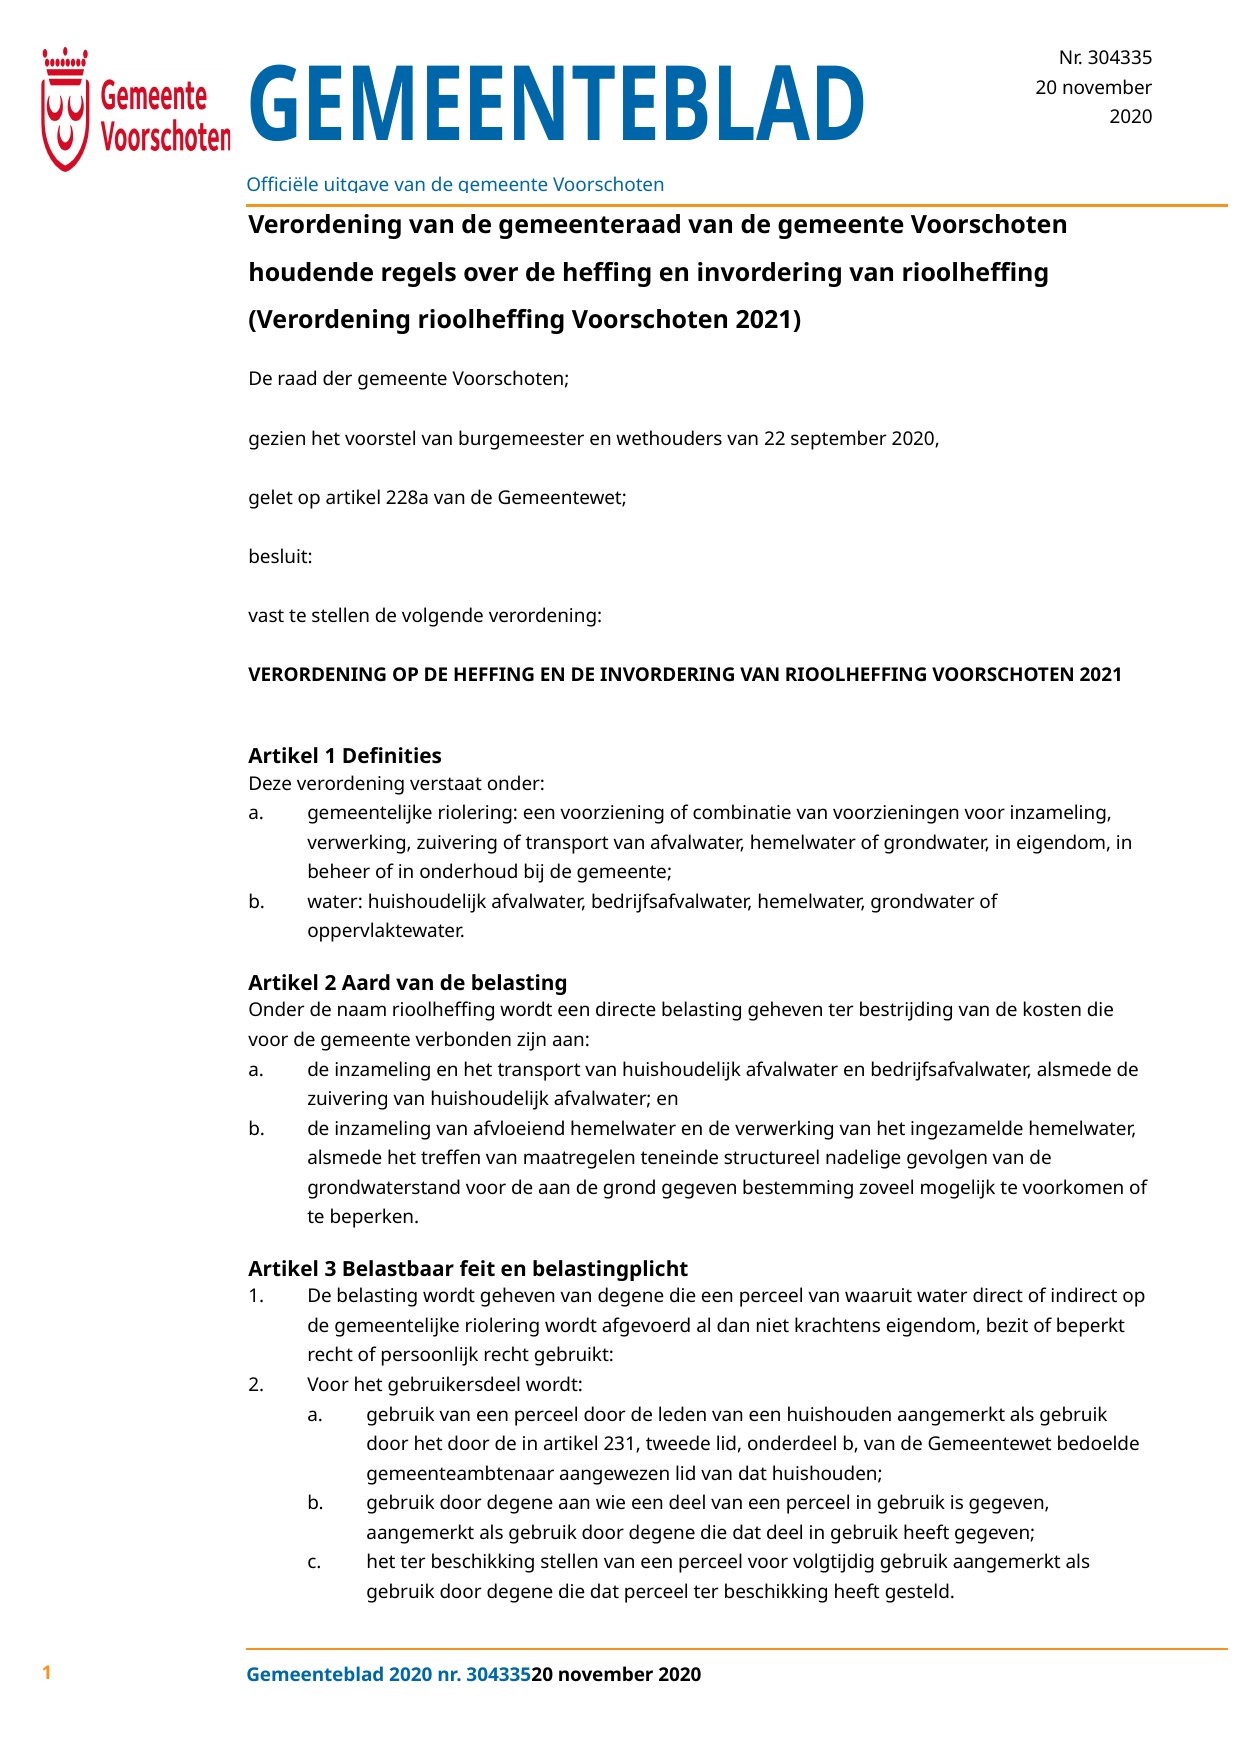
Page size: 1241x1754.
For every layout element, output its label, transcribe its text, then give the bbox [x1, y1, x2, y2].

text gezien het voorstel van burgemeester en wethouders van 22 september 2020, [248, 425, 1152, 450]
list het ter beschikking stellen van een perceel voor volgtijdig gebruik aangemerkt als gebruik door degene die dat perceel ter beschikking heeft gesteld. [307, 1549, 1152, 1604]
picture [41, 47, 231, 172]
text Artikel 3 Belastbaar feit en belastingplicht [248, 1254, 1152, 1282]
text Artikel 1 Definities [248, 741, 1152, 770]
text VERORDENING OP DE HEFFING EN DE INVORDERING VAN RIOOLHEFFING VOORSCHOTEN 2021 [248, 661, 1152, 687]
list gebruik door degene aan wie een deel van een perceel in gebruik is gegeven, aangemerkt als gebruik door degene die dat deel in gebruik heeft gegeven; [307, 1489, 1152, 1545]
text besluit: [248, 543, 1152, 569]
list gebruik van een perceel door de leden van een huishouden aangemerkt als gebruik door het door de in artikel 231, tweede lid, onderdeel b, van de Gemeentewet bedoelde gemeenteambtenaar aangewezen lid van dat huishouden; [307, 1401, 1152, 1486]
list de inzameling van afvloeiend hemelwater en de verwerking van het ingezamelde hemelwater, alsmede het treffen van maatregelen teneinde structureel nadelige gevolgen van de grondwaterstand voor de aan de grond gegeven bestemming zoveel mogelijk te voorkomen of te beperken. [248, 1115, 1152, 1229]
list de inzameling en het transport van huishoudelijk afvalwater en bedrijfsafvalwater, alsmede de zuivering van huishoudelijk afvalwater; en [248, 1056, 1152, 1111]
list Voor het gebruikersdeel wordt: [248, 1371, 1152, 1397]
text De raad der gemeente Voorschoten; [248, 366, 1152, 391]
text Artikel 2 Aard van de belasting [248, 968, 1152, 997]
list De belasting wordt geheven van degene die een perceel van waaruit water direct of indirect op de gemeentelijke riolering wordt afgevoerd al dan niet krachtens eigendom, bezit of beperkt recht of persoonlijk recht gebruikt: [248, 1282, 1152, 1367]
text Deze verordening verstaat onder: [248, 770, 1152, 796]
list water: huishoudelijk afvalwater, bedrijfsafvalwater, hemelwater, grondwater of oppervlaktewater. [248, 888, 1152, 943]
text Verordening van de gemeenteraad van de gemeente Voorschoten houdende regels over de heffing en invordering van rioolheffing (Verordening rioolheffing Voorschoten 2021) [248, 207, 1152, 336]
text Onder de naam rioolheffing wordt een directe belasting geheven ter bestrijding van de kosten die voor de gemeente verbonden zijn aan: [248, 997, 1152, 1052]
list gemeentelijke riolering: een voorziening of combinatie van voorzieningen voor inzameling, verwerking, zuivering of transport van afvalwater, hemelwater of grondwater, in eigendom, in beheer of in onderhoud bij de gemeente; [248, 799, 1152, 884]
text vast te stellen de volgende verordening: [248, 602, 1152, 628]
text gelet op artikel 228a van de Gemeentewet; [248, 484, 1152, 509]
